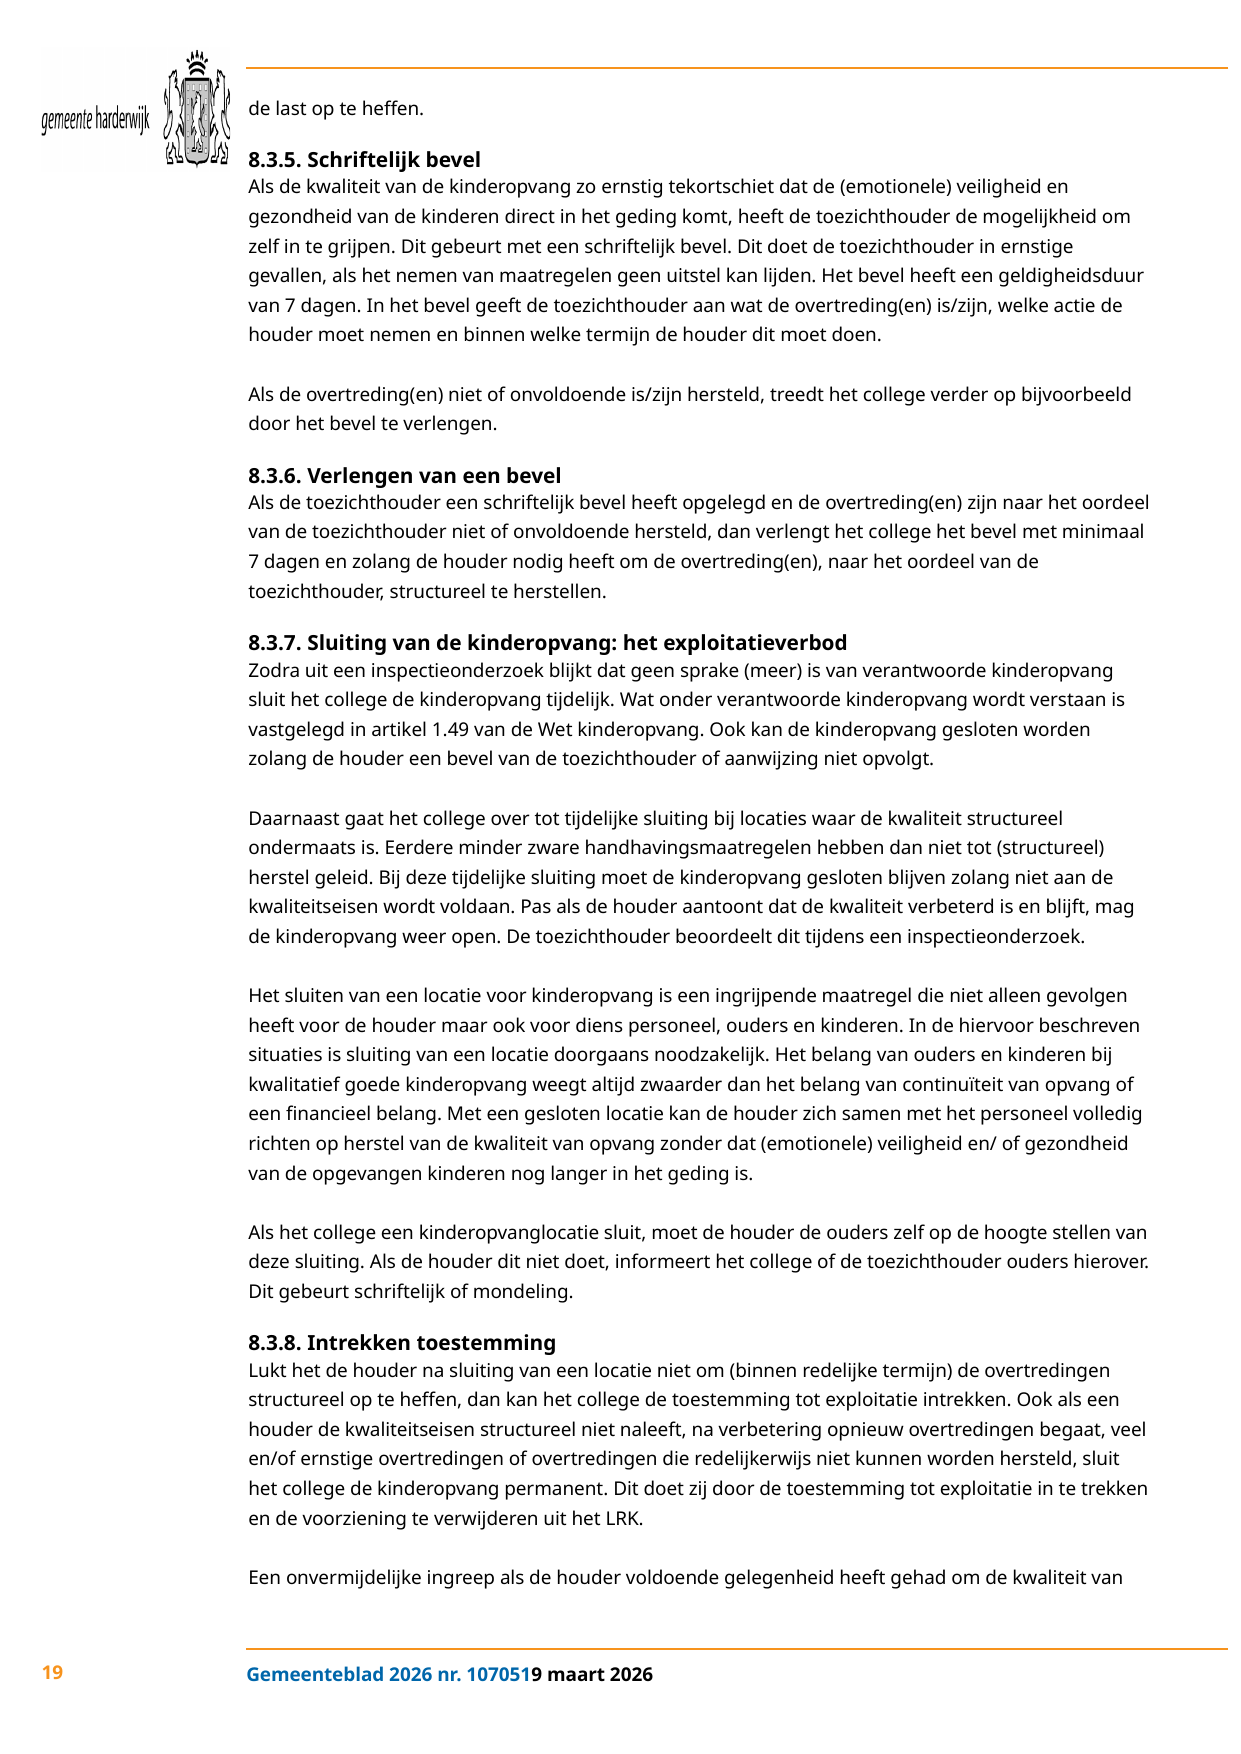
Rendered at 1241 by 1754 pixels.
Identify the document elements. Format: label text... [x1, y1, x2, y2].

text 8.3.8. Intrekken toestemming [248, 1328, 1152, 1357]
text 8.3.6. Verlengen van een bevel [248, 461, 1152, 489]
text de last op te heffen. [248, 95, 1152, 121]
text Als het college een kinderopvanglocatie sluit, moet de houder de ouders zelf op de hoogte stellen van deze sluiting. Als de houder dit niet doet, informeert het college of de toezichthouder ouders hierover. Dit gebeurt schriftelijk of mondeling. [248, 1219, 1152, 1304]
text Een onvermijdelijke ingreep als de houder voldoende gelegenheid heeft gehad om de kwaliteit van [248, 1564, 1152, 1590]
text Als de toezichthouder een schriftelijk bevel heeft opgelegd en de overtreding(en) zijn naar het oordeel van de toezichthouder niet of onvoldoende hersteld, dan verlengt het college het bevel met minimaal 7 dagen en zolang de houder nodig heeft om de overtreding(en), naar het oordeel van de toezichthouder, structureel te herstellen. [248, 489, 1152, 604]
text Lukt het de houder na sluiting van een locatie niet om (binnen redelijke termijn) de overtredingen structureel op te heffen, dan kan het college de toestemming tot exploitatie intrekken. Ook als een houder de kwaliteitseisen structureel niet naleeft, na verbetering opnieuw overtredingen begaat, veel en/of ernstige overtredingen of overtredingen die redelijkerwijs niet kunnen worden hersteld, sluit het college de kinderopvang permanent. Dit doet zij door de toestemming tot exploitatie in te trekken en de voorziening te verwijderen uit het LRK. [248, 1357, 1152, 1531]
text Daarnaast gaat het college over tot tijdelijke sluiting bij locaties waar de kwaliteit structureel ondermaats is. Eerdere minder zware handhavingsmaatregelen hebben dan niet tot (structureel) herstel geleid. Bij deze tijdelijke sluiting moet de kinderopvang gesloten blijven zolang niet aan de kwaliteitseisen wordt voldaan. Pas als de houder aantoont dat de kwaliteit verbeterd is en blijft, mag de kinderopvang weer open. De toezichthouder beoordeelt dit tijdens een inspectieonderzoek. [248, 805, 1152, 949]
text Zodra uit een inspectieonderzoek blijkt dat geen sprake (meer) is van verantwoorde kinderopvang sluit het college de kinderopvang tijdelijk. Wat onder verantwoorde kinderopvang wordt verstaan is vastgelegd in artikel 1.49 van de Wet kinderopvang. Ook kan de kinderopvang gesloten worden zolang de houder een bevel van de toezichthouder of aanwijzing niet opvolgt. [248, 657, 1152, 771]
text Als de overtreding(en) niet of onvoldoende is/zijn hersteld, treedt het college verder op bijvoorbeeld door het bevel te verlengen. [248, 381, 1152, 436]
text Het sluiten van een locatie voor kinderopvang is een ingrijpende maatregel die niet alleen gevolgen heeft voor de houder maar ook voor diens personeel, ouders en kinderen. In de hiervoor beschreven situaties is sluiting van een locatie doorgaans noodzakelijk. Het belang van ouders en kinderen bij kwalitatief goede kinderopvang weegt altijd zwaarder dan het belang van continuïteit van opvang of een financieel belang. Met een gesloten locatie kan de houder zich samen met het personeel volledig richten op herstel van de kwaliteit van opvang zonder dat (emotionele) veiligheid en/ of gezondheid van de opgevangen kinderen nog langer in het geding is. [248, 982, 1152, 1185]
text Als de kwaliteit van de kinderopvang zo ernstig tekortschiet dat de (emotionele) veiligheid en gezondheid van de kinderen direct in het geding komt, heeft de toezichthouder de mogelijkheid om zelf in te grijpen. Dit gebeurt met een schriftelijk bevel. Dit doet de toezichthouder in ernstige gevallen, als het nemen van maatregelen geen uitstel kan lijden. Het bevel heeft een geldigheidsduur van 7 dagen. In het bevel geeft de toezichthouder aan wat de overtreding(en) is/zijn, welke actie de houder moet nemen en binnen welke termijn de houder dit moet doen. [248, 174, 1152, 347]
text 8.3.5. Schriftelijk bevel [248, 145, 1152, 174]
text 8.3.7. Sluiting van de kinderopvang: het exploitatieverbod [248, 628, 1152, 657]
picture [41, 47, 231, 172]
